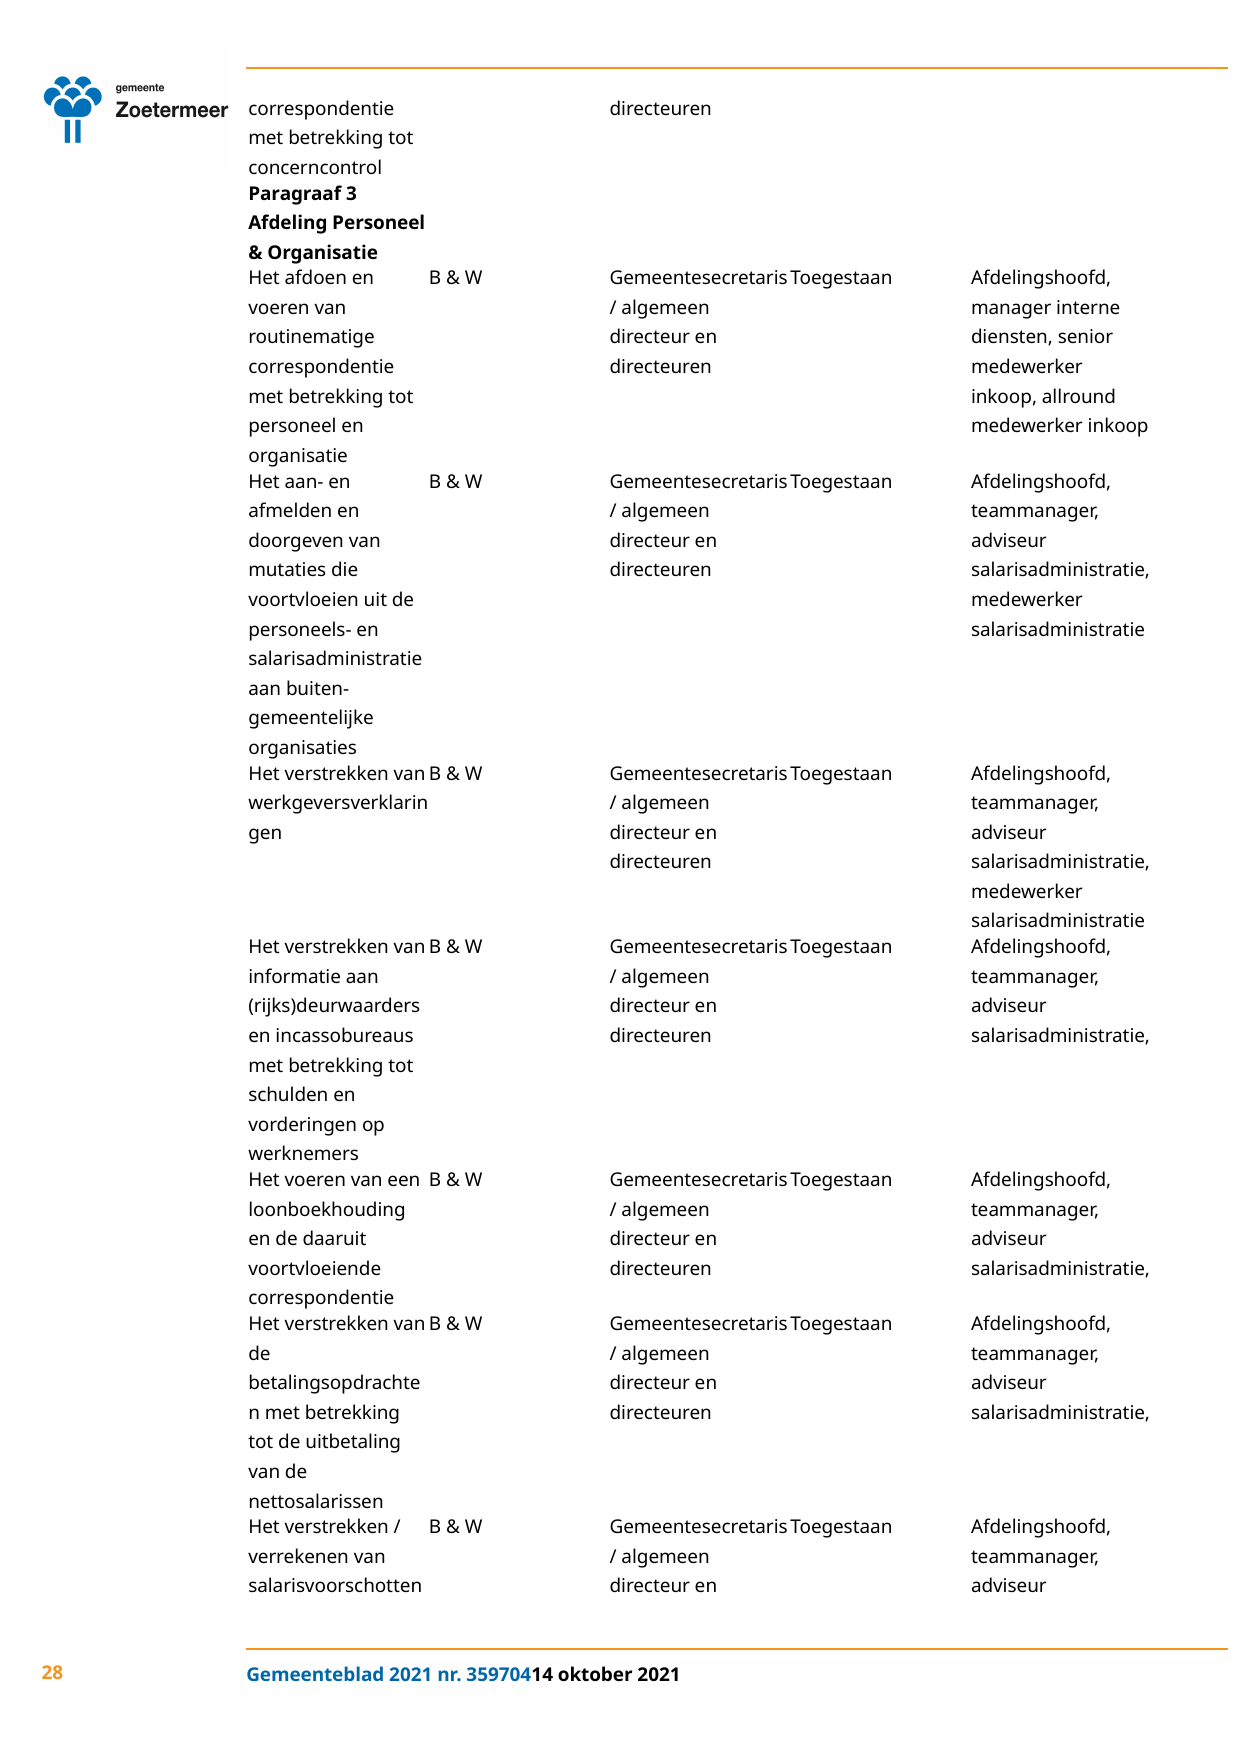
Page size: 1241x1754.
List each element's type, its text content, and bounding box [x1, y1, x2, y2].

table_cell directeuren [609, 95, 790, 180]
table_cell correspondentie met betrekking tot concerncontrol [248, 95, 429, 180]
picture [41, 47, 231, 172]
table_cell Het verstrekken van informatie aan (rijks)deurwaarders en incassobureaus met betrekking tot schulden en vorderingen op werknemers [248, 934, 429, 1166]
table_cell Gemeentesecretaris/ algemeen directeur en directeuren [609, 934, 790, 1166]
table_cell B & W [429, 934, 609, 1166]
table_cell Het voeren van een loonboekhouding en de daaruit voortvloeiende correspondentie [248, 1166, 429, 1310]
table_cell B & W [429, 1514, 609, 1598]
table_cell [609, 180, 790, 264]
table_cell B & W [429, 760, 609, 933]
table_cell [971, 180, 1152, 264]
table_cell Toegestaan [790, 1310, 971, 1513]
table_cell Toegestaan [790, 760, 971, 933]
table_cell Toegestaan [790, 265, 971, 468]
table_cell Afdelingshoofd, manager interne diensten, senior medewerker inkoop, allround medewerker inkoop [971, 265, 1152, 468]
table_cell Afdelingshoofd, teammanager, adviseur salarisadministratie, [971, 1310, 1152, 1513]
table_cell Afdelingshoofd, teammanager, adviseur salarisadministratie, [971, 1166, 1152, 1310]
table_cell Paragraaf 3 Afdeling Personeel & Organisatie [248, 180, 429, 264]
table_cell Het verstrekken / verrekenen van salarisvoorschotten [248, 1514, 429, 1598]
table_cell [790, 180, 971, 264]
table_cell Gemeentesecretaris/ algemeen directeur en directeuren [609, 1166, 790, 1310]
table_cell [429, 180, 609, 264]
table_cell Gemeentesecretaris/ algemeen directeur en directeuren [609, 1310, 790, 1513]
table_cell [429, 95, 609, 180]
table_cell B & W [429, 468, 609, 760]
table_cell B & W [429, 1166, 609, 1310]
table_cell Gemeentesecretaris/ algemeen directeur en directeuren [609, 468, 790, 760]
table_cell B & W [429, 1310, 609, 1513]
table_cell [971, 95, 1152, 180]
table_cell Afdelingshoofd, teammanager, adviseur salarisadministratie, [971, 934, 1152, 1166]
table_cell Gemeentesecretaris/ algemeen directeur en directeuren [609, 265, 790, 468]
table_cell Afdelingshoofd, teammanager, adviseur [971, 1514, 1152, 1598]
table_cell Het aan- en afmelden en doorgeven van mutaties die voortvloeien uit de personeels- en salarisadministratie aan buiten-gemeentelijke organisaties [248, 468, 429, 760]
table_cell Afdelingshoofd, teammanager, adviseur salarisadministratie, medewerker salarisadministratie [971, 760, 1152, 933]
table_cell Toegestaan [790, 1166, 971, 1310]
table_cell Gemeentesecretaris/ algemeen directeur en directeuren [609, 760, 790, 933]
table_cell Het afdoen en voeren van routinematige correspondentie met betrekking tot personeel en organisatie [248, 265, 429, 468]
table_cell Toegestaan [790, 934, 971, 1166]
table_cell Gemeentesecretaris/ algemeen directeur en [609, 1514, 790, 1598]
table_cell Afdelingshoofd, teammanager, adviseur salarisadministratie, medewerker salarisadministratie [971, 468, 1152, 760]
table_cell B & W [429, 265, 609, 468]
table_cell Toegestaan [790, 468, 971, 760]
table_cell Toegestaan [790, 1514, 971, 1598]
table_cell [790, 95, 971, 180]
table_cell Het verstrekken van de betalingsopdrachten met betrekking tot de uitbetaling van de nettosalarissen [248, 1310, 429, 1513]
table_cell Het verstrekken van werkgeversverklaringen [248, 760, 429, 933]
